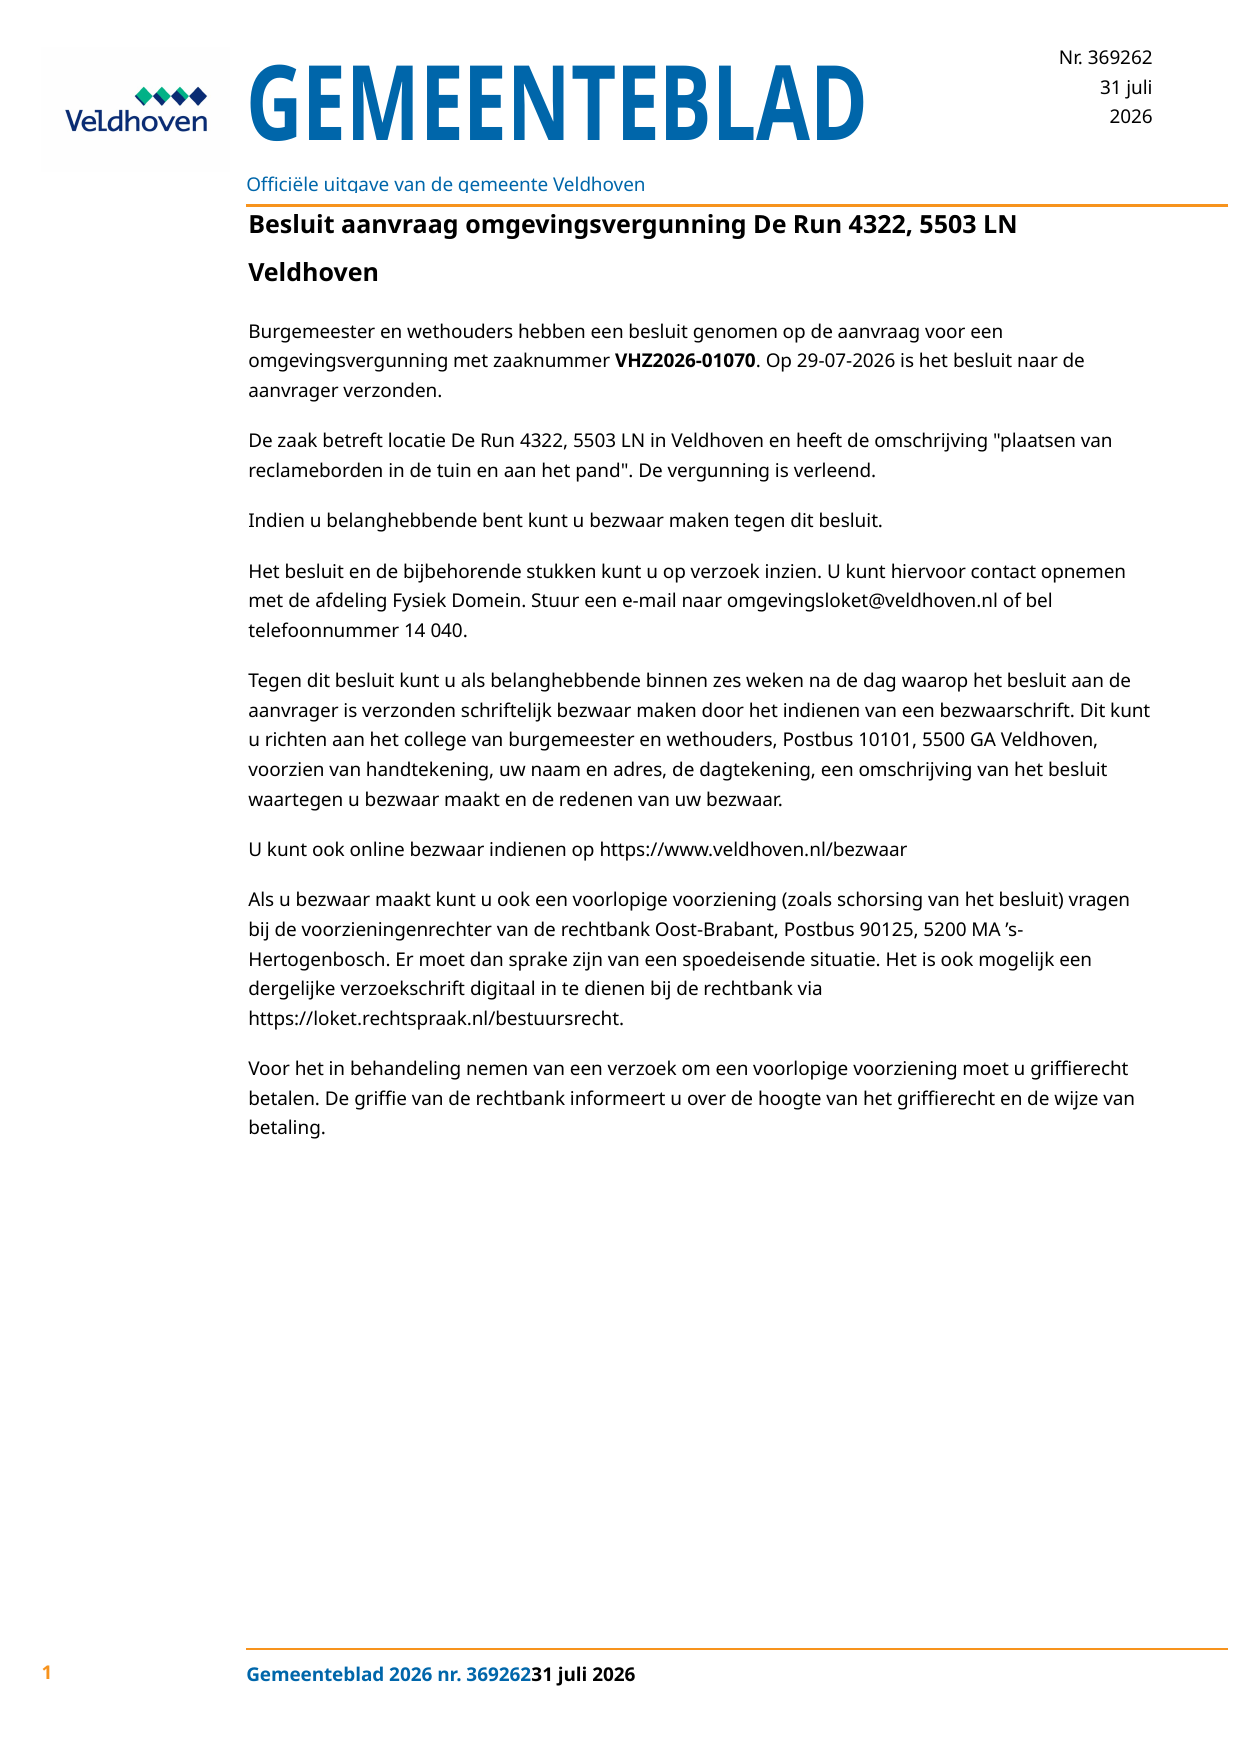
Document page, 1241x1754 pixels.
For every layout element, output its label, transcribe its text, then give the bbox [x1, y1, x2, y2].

text Indien u belanghebbende bent kunt u bezwaar maken tegen dit besluit. [248, 507, 1152, 533]
picture [41, 47, 231, 172]
text De zaak betreft locatie De Run 4322, 5503 LN in Veldhoven en heeft de omschrijving "plaatsen van reclameborden in de tuin en aan het pand". De vergunning is verleend. [248, 427, 1152, 483]
text Tegen dit besluit kunt u als belanghebbende binnen zes weken na de dag waarop het besluit aan de aanvrager is verzonden schriftelijk bezwaar maken door het indienen van een bezwaarschrift. Dit kunt u richten aan het college van burgemeester en wethouders, Postbus 10101, 5500 GA Veldhoven, voorzien van handtekening, uw naam en adres, de dagtekening, een omschrijving van het besluit waartegen u bezwaar maakt en de redenen van uw bezwaar. [248, 667, 1152, 812]
text Het besluit en de bijbehorende stukken kunt u op verzoek inzien. U kunt hiervoor contact opnemen met de afdeling Fysiek Domein. Stuur een e-mail naar omgevingsloket@veldhoven.nl of bel telefoonnummer 14 040. [248, 558, 1152, 643]
text Besluit aanvraag omgevingsvergunning De Run 4322, 5503 LN Veldhoven [248, 207, 1152, 288]
text Als u bezwaar maakt kunt u ook een voorlopige voorziening (zoals schorsing van het besluit) vragen bij de voorzieningenrechter van de rechtbank Oost-Brabant, Postbus 90125, 5200 MA ’s-Hertogenbosch. Er moet dan sprake zijn van een spoedeisende situatie. Het is ook mogelijk een dergelijke verzoekschrift digitaal in te dienen bij de rechtbank via https://loket.rechtspraak.nl/bestuursrecht. [248, 887, 1152, 1031]
text U kunt ook online bezwaar indienen op https://www.veldhoven.nl/bezwaar [248, 836, 1152, 862]
text Voor het in behandeling nemen van een verzoek om een voorlopige voorziening moet u griffierecht betalen. De griffie van de rechtbank informeert u over de hoogte van het griffierecht en de wijze van betaling. [248, 1055, 1152, 1140]
text Burgemeester en wethouders hebben een besluit genomen op de aanvraag voor een omgevingsvergunning met zaaknummer VHZ2026-01070. Op 29-07-2026 is het besluit naar de aanvrager verzonden. [248, 318, 1152, 403]
